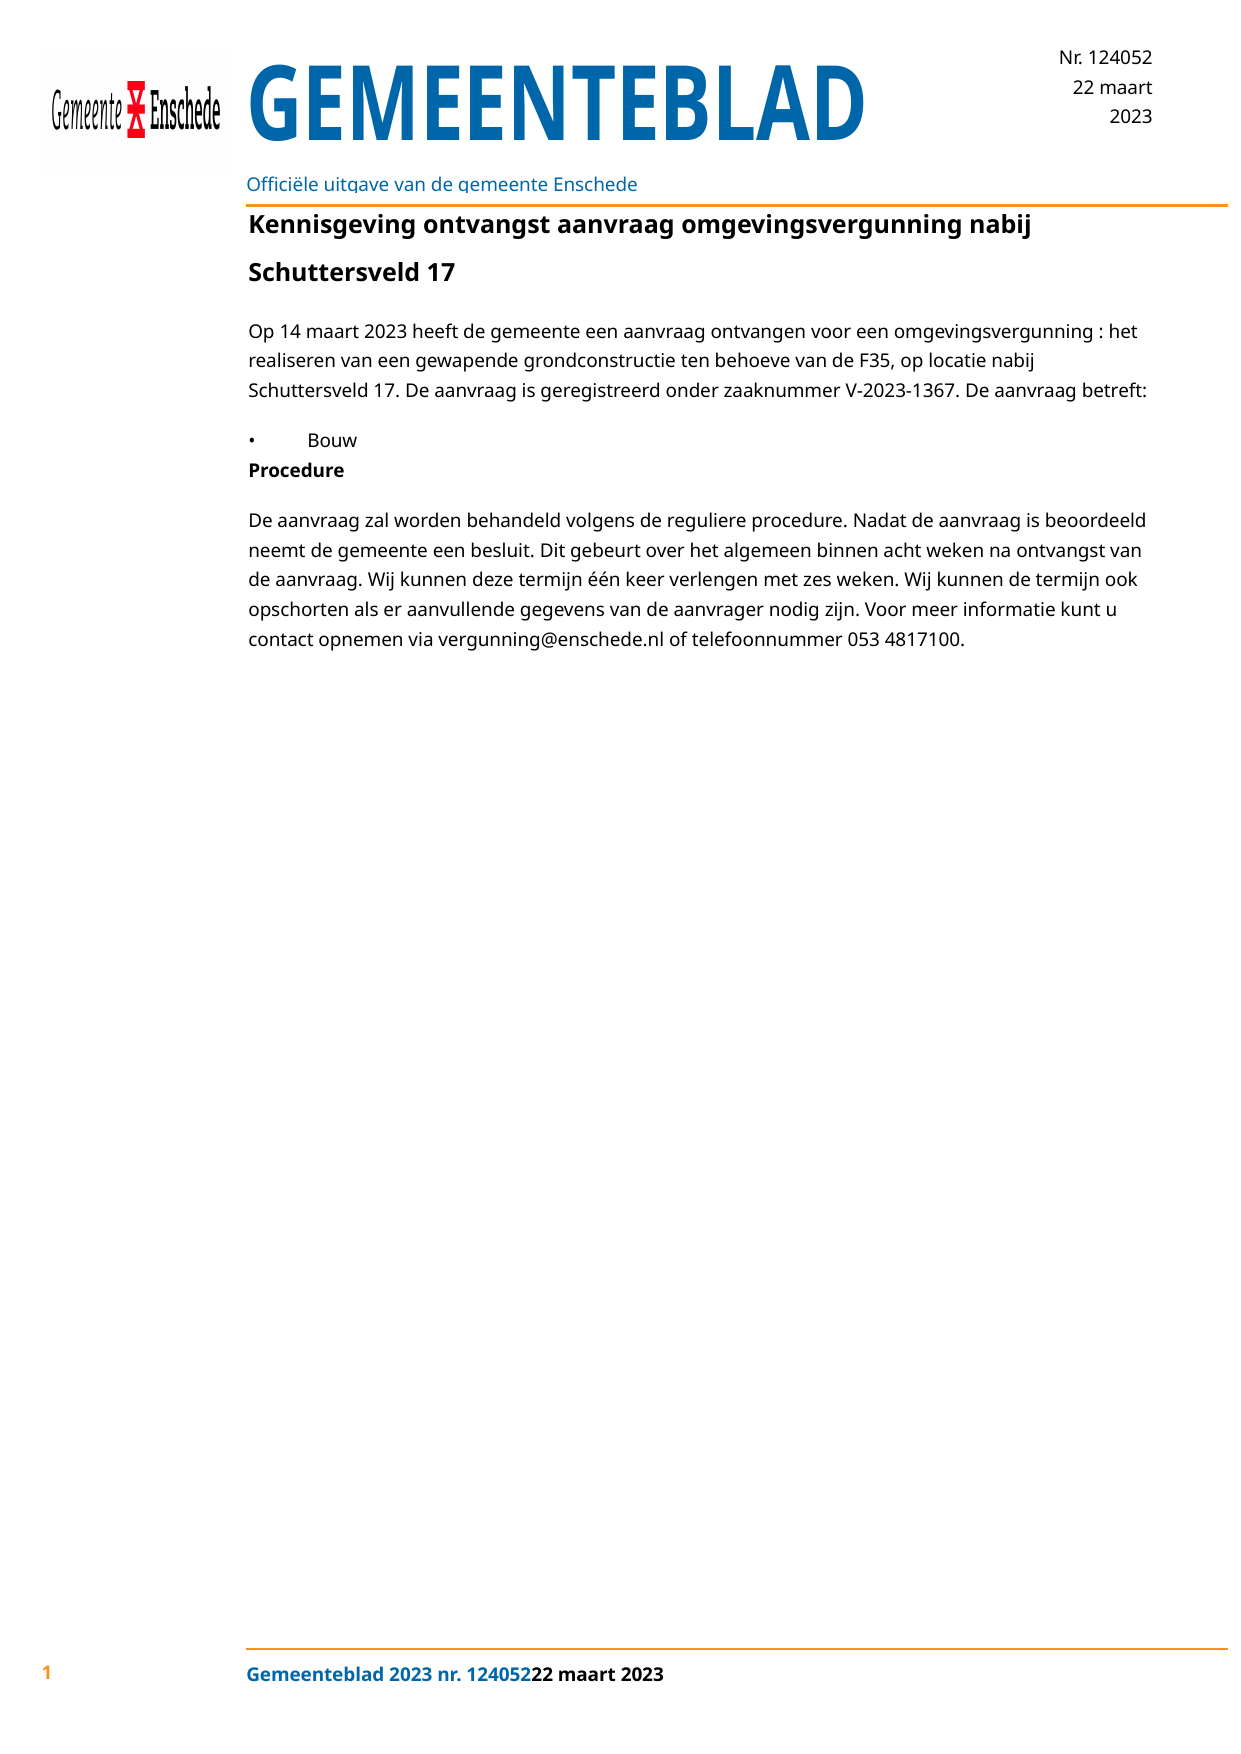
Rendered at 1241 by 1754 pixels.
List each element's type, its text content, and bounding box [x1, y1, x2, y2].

text De aanvraag zal worden behandeld volgens de reguliere procedure. Nadat de aanvraag is beoordeeld neemt de gemeente een besluit. Dit gebeurt over het algemeen binnen acht weken na ontvangst van de aanvraag. Wij kunnen deze termijn één keer verlengen met zes weken. Wij kunnen de termijn ook opschorten als er aanvullende gegevens van de aanvrager nodig zijn. Voor meer informatie kunt u contact opnemen via vergunning@enschede.nl of telefoonnummer 053 4817100. [248, 507, 1152, 652]
text Procedure [248, 457, 1152, 483]
text Kennisgeving ontvangst aanvraag omgevingsvergunning nabij Schuttersveld 17 [248, 207, 1152, 288]
list Bouw [248, 427, 1152, 453]
text Op 14 maart 2023 heeft de gemeente een aanvraag ontvangen voor een omgevingsvergunning : het realiseren van een gewapende grondconstructie ten behoeve van de F35, op locatie nabij Schuttersveld 17. De aanvraag is geregistreerd onder zaaknummer V-2023-1367. De aanvraag betreft: [248, 318, 1152, 403]
picture [41, 47, 231, 172]
